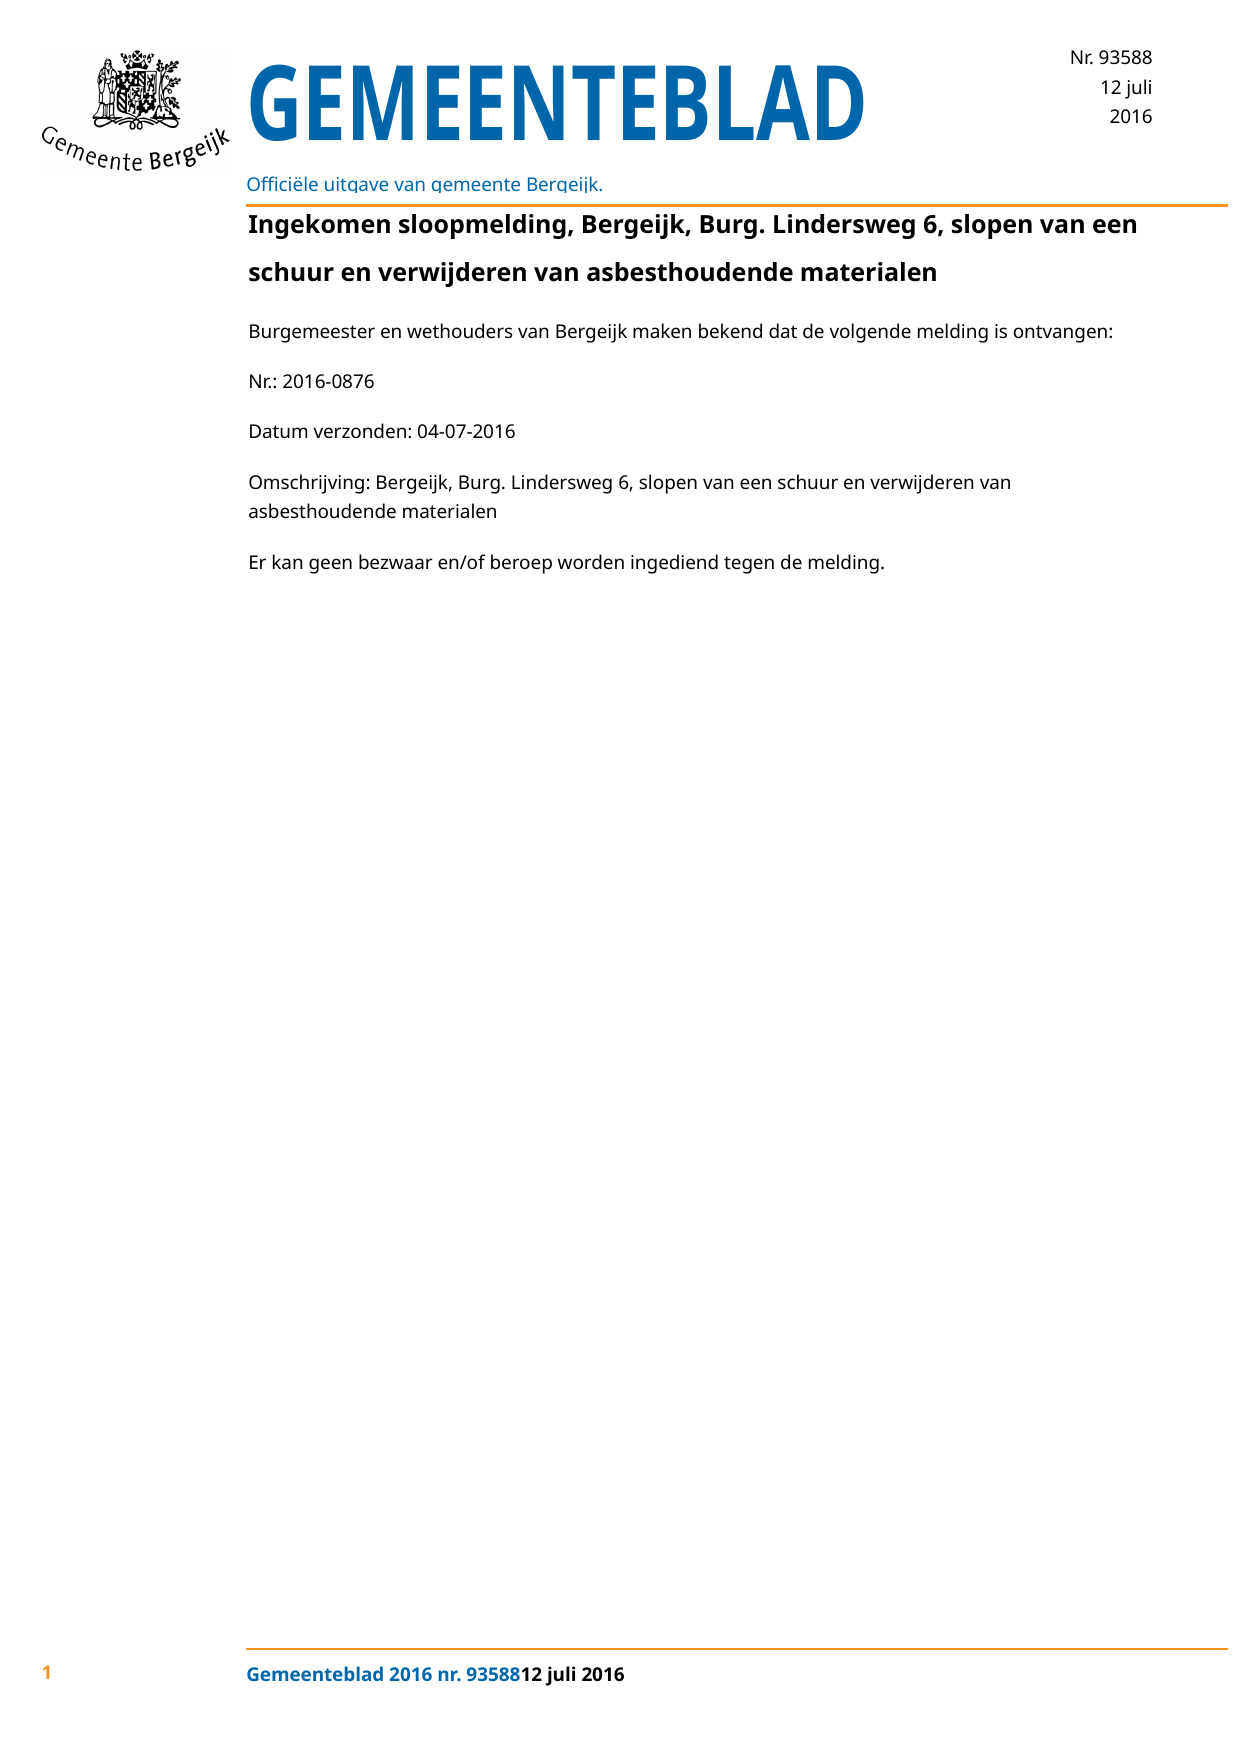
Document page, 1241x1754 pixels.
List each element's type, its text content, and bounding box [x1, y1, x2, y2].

text Nr.: 2016-0876 [248, 368, 1152, 394]
picture [41, 47, 231, 172]
text Omschrijving: Bergeijk, Burg. Lindersweg 6, slopen van een schuur en verwijderen van asbesthoudende materialen [248, 469, 1152, 524]
text Burgemeester en wethouders van Bergeijk maken bekend dat de volgende melding is ontvangen: [248, 318, 1152, 344]
text Er kan geen bezwaar en/of beroep worden ingediend tegen de melding. [248, 549, 1152, 575]
text Datum verzonden: 04-07-2016 [248, 419, 1152, 444]
text Ingekomen sloopmelding, Bergeijk, Burg. Lindersweg 6, slopen van een schuur en verwijderen van asbesthoudende materialen [248, 207, 1152, 288]
